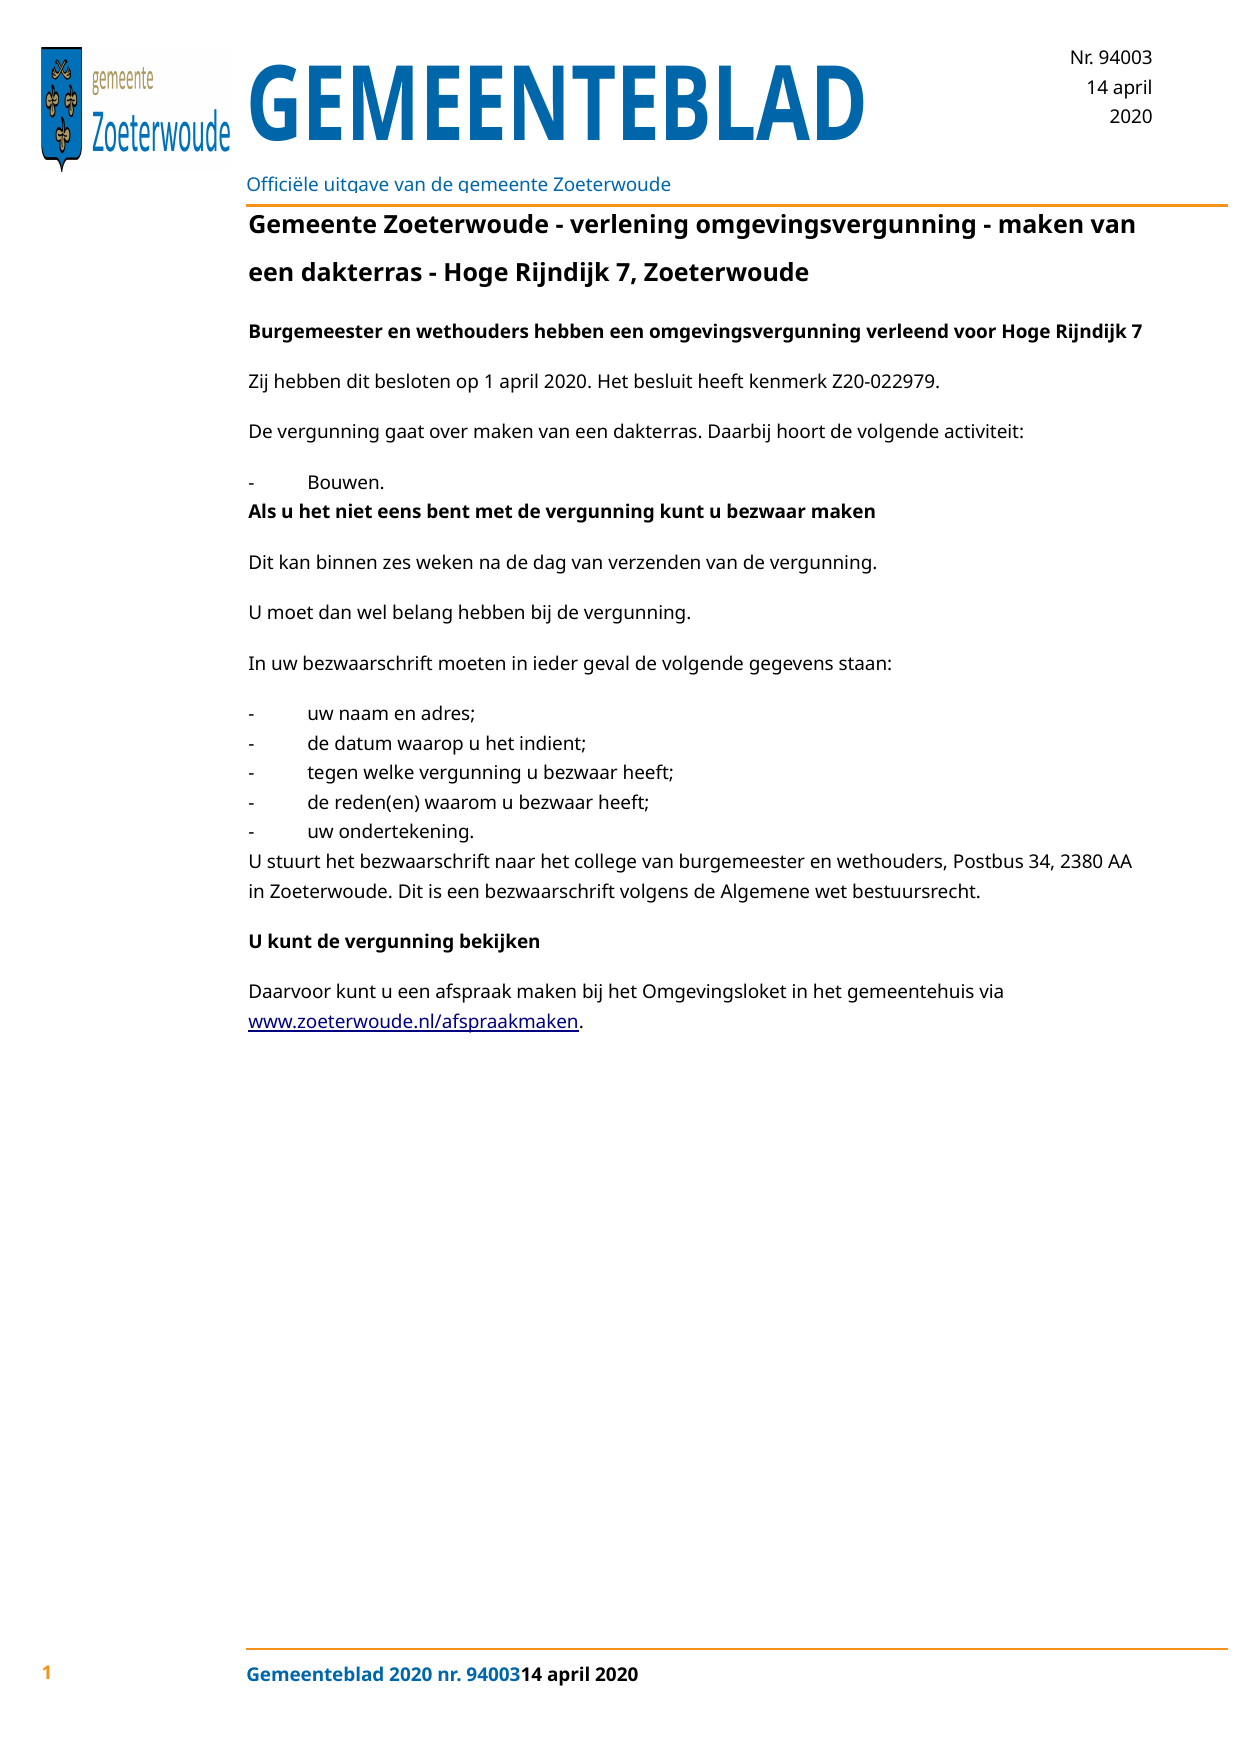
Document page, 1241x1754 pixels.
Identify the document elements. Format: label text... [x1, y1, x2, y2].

list Bouwen. [248, 469, 1152, 495]
text U moet dan wel belang hebben bij de vergunning. [248, 599, 1152, 625]
text De vergunning gaat over maken van een dakterras. Daarbij hoort de volgende activiteit: [248, 419, 1152, 444]
list de datum waarop u het indient; [248, 730, 1152, 756]
text Gemeente Zoeterwoude - verlening omgevingsvergunning - maken van een dakterras - Hoge Rijndijk 7, Zoeterwoude [248, 207, 1152, 288]
text U stuurt het bezwaarschrift naar het college van burgemeester en wethouders, Postbus 34, 2380 AA in Zoeterwoude. Dit is een bezwaarschrift volgens de Algemene wet bestuursrecht. [248, 848, 1152, 904]
text U kunt de vergunning bekijken [248, 928, 1152, 954]
picture [41, 47, 231, 172]
text Daarvoor kunt u een afspraak maken bij het Omgevingsloket in het gemeentehuis via www.zoeterwoude.nl/afspraakmaken. [248, 979, 1152, 1034]
text Zij hebben dit besloten op 1 april 2020. Het besluit heeft kenmerk Z20-022979. [248, 368, 1152, 394]
text Als u het niet eens bent met de vergunning kunt u bezwaar maken [248, 499, 1152, 524]
text In uw bezwaarschrift moeten in ieder geval de volgende gegevens staan: [248, 650, 1152, 676]
list uw ondertekening. [248, 819, 1152, 844]
text Dit kan binnen zes weken na de dag van verzenden van de vergunning. [248, 549, 1152, 575]
list de reden(en) waarom u bezwaar heeft; [248, 789, 1152, 815]
text Burgemeester en wethouders hebben een omgevingsvergunning verleend voor Hoge Rijndijk 7 [248, 318, 1152, 344]
list tegen welke vergunning u bezwaar heeft; [248, 759, 1152, 785]
list uw naam en adres; [248, 700, 1152, 726]
